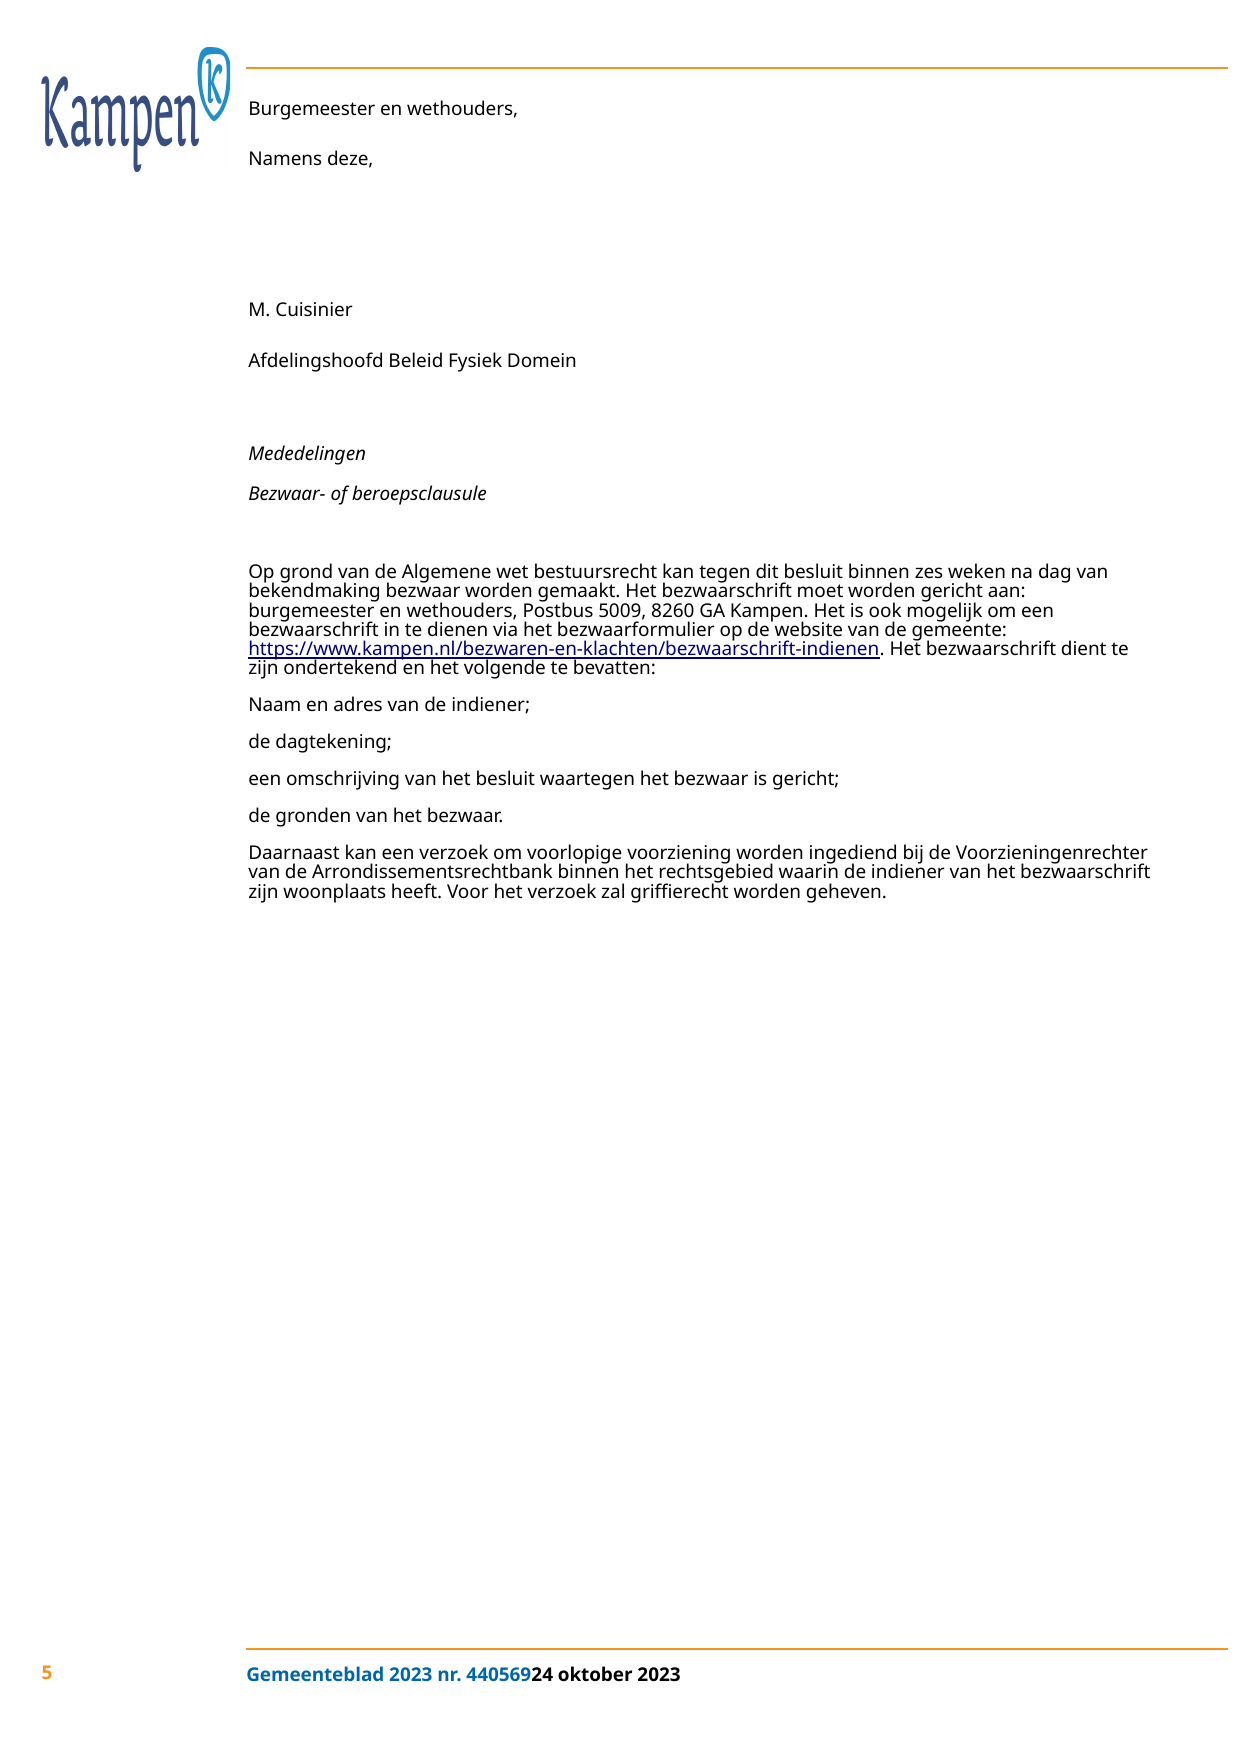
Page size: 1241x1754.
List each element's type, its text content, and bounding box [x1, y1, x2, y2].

text Naam en adres van de indiener; [248, 696, 1152, 716]
text een omschrijving van het besluit waartegen het bezwaar is gericht; [248, 770, 1152, 789]
text Namens deze, [248, 145, 1152, 171]
text Mededelingen [248, 440, 1152, 466]
text Daarnaast kan een verzoek om voorlopige voorziening worden ingediend bij de Voorzieningenrechter van de Arrondissementsrechtbank binnen het rechtsgebied waarin de indiener van het bezwaarschrift zijn woonplaats heeft. Voor het verzoek zal griffierecht worden geheven. [248, 844, 1152, 902]
text Afdelingshoofd Beleid Fysiek Domein [248, 347, 1152, 373]
picture [41, 47, 231, 172]
text Burgemeester en wethouders, [248, 95, 1152, 121]
text Op grond van de Algemene wet bestuursrecht kan tegen dit besluit binnen zes weken na dag van bekendmaking bezwaar worden gemaakt. Het bezwaarschrift moet worden gericht aan: burgemeester en wethouders, Postbus 5009, 8260 GA Kampen. Het is ook mogelijk om een bezwaarschrift in te dienen via het bezwaarformulier op de website van de gemeente: https://www.kampen.nl/bezwaren-en-klachten/bezwaarschrift-indienen. Het bezwaarschrift dient te zijn ondertekend en het volgende te bevatten: [248, 563, 1152, 679]
text M. Cuisinier [248, 296, 1152, 322]
text Bezwaar- of beroepsclausule [248, 480, 1152, 505]
text de dagtekening; [248, 733, 1152, 753]
text de gronden van het bezwaar. [248, 807, 1152, 827]
